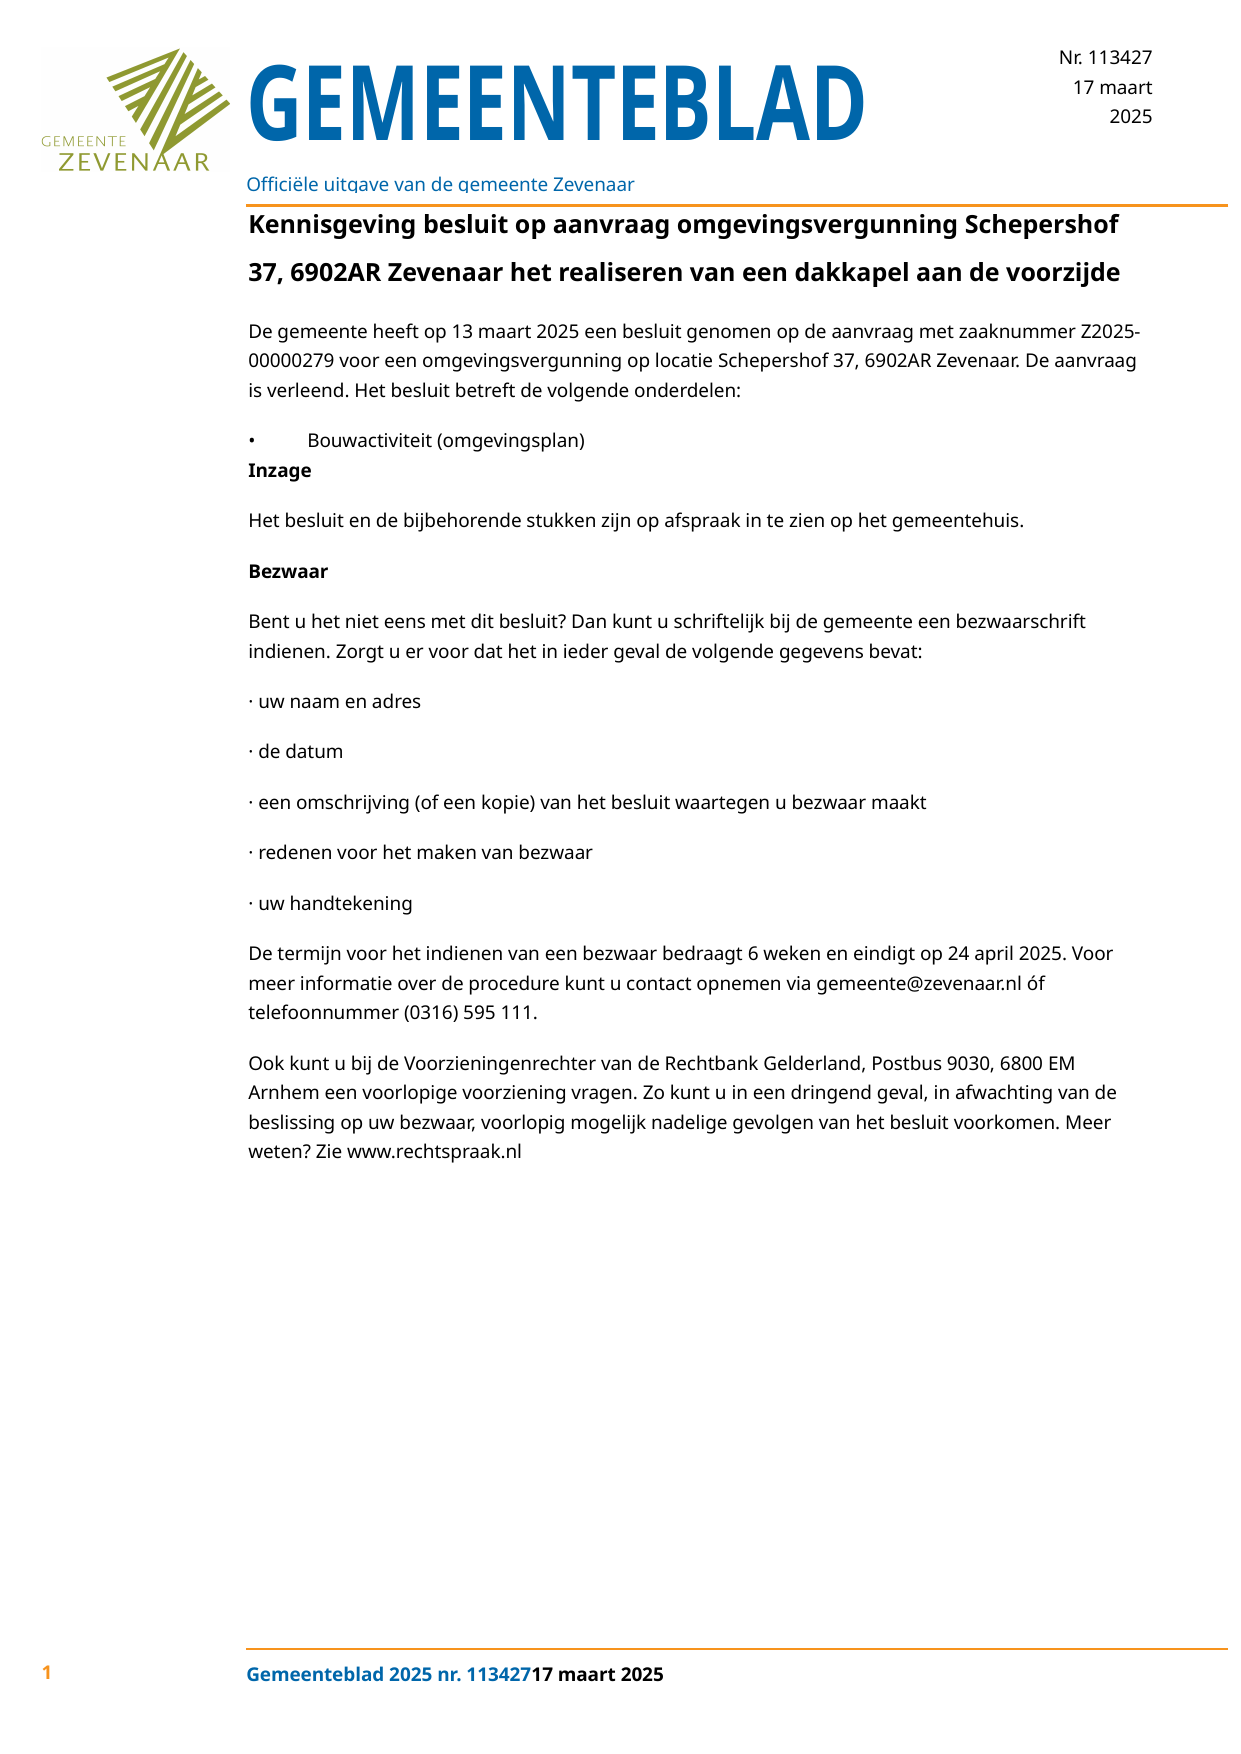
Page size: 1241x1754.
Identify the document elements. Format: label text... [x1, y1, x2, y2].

text Kennisgeving besluit op aanvraag omgevingsvergunning Schepershof 37, 6902AR Zevenaar het realiseren van een dakkapel aan de voorzijde [248, 207, 1152, 288]
text Inzage [248, 457, 1152, 483]
text · de datum [248, 739, 1152, 764]
text Bent u het niet eens met dit besluit? Dan kunt u schriftelijk bij de gemeente een bezwaarschrift indienen. Zorgt u er voor dat het in ieder geval de volgende gegevens bevat: [248, 608, 1152, 664]
text · uw handtekening [248, 890, 1152, 916]
text Bezwaar [248, 558, 1152, 584]
text Het besluit en de bijbehorende stukken zijn op afspraak in te zien op het gemeentehuis. [248, 507, 1152, 533]
picture [41, 47, 231, 172]
text · een omschrijving (of een kopie) van het besluit waartegen u bezwaar maakt [248, 789, 1152, 815]
text · uw naam en adres [248, 688, 1152, 714]
list Bouwactiviteit (omgevingsplan) [248, 427, 1152, 453]
text · redenen voor het maken van bezwaar [248, 839, 1152, 865]
text Ook kunt u bij de Voorzieningenrechter van de Rechtbank Gelderland, Postbus 9030, 6800 EM Arnhem een voorlopige voorziening vragen. Zo kunt u in een dringend geval, in afwachting van de beslissing op uw bezwaar, voorlopig mogelijk nadelige gevolgen van het besluit voorkomen. Meer weten? Zie www.rechtspraak.nl [248, 1050, 1152, 1164]
text De termijn voor het indienen van een bezwaar bedraagt 6 weken en eindigt op 24 april 2025. Voor meer informatie over de procedure kunt u contact opnemen via gemeente@zevenaar.nl óf telefoonnummer (0316) 595 111. [248, 940, 1152, 1025]
text De gemeente heeft op 13 maart 2025 een besluit genomen op de aanvraag met zaaknummer Z2025-00000279 voor een omgevingsvergunning op locatie Schepershof 37, 6902AR Zevenaar. De aanvraag is verleend. Het besluit betreft de volgende onderdelen: [248, 318, 1152, 403]
